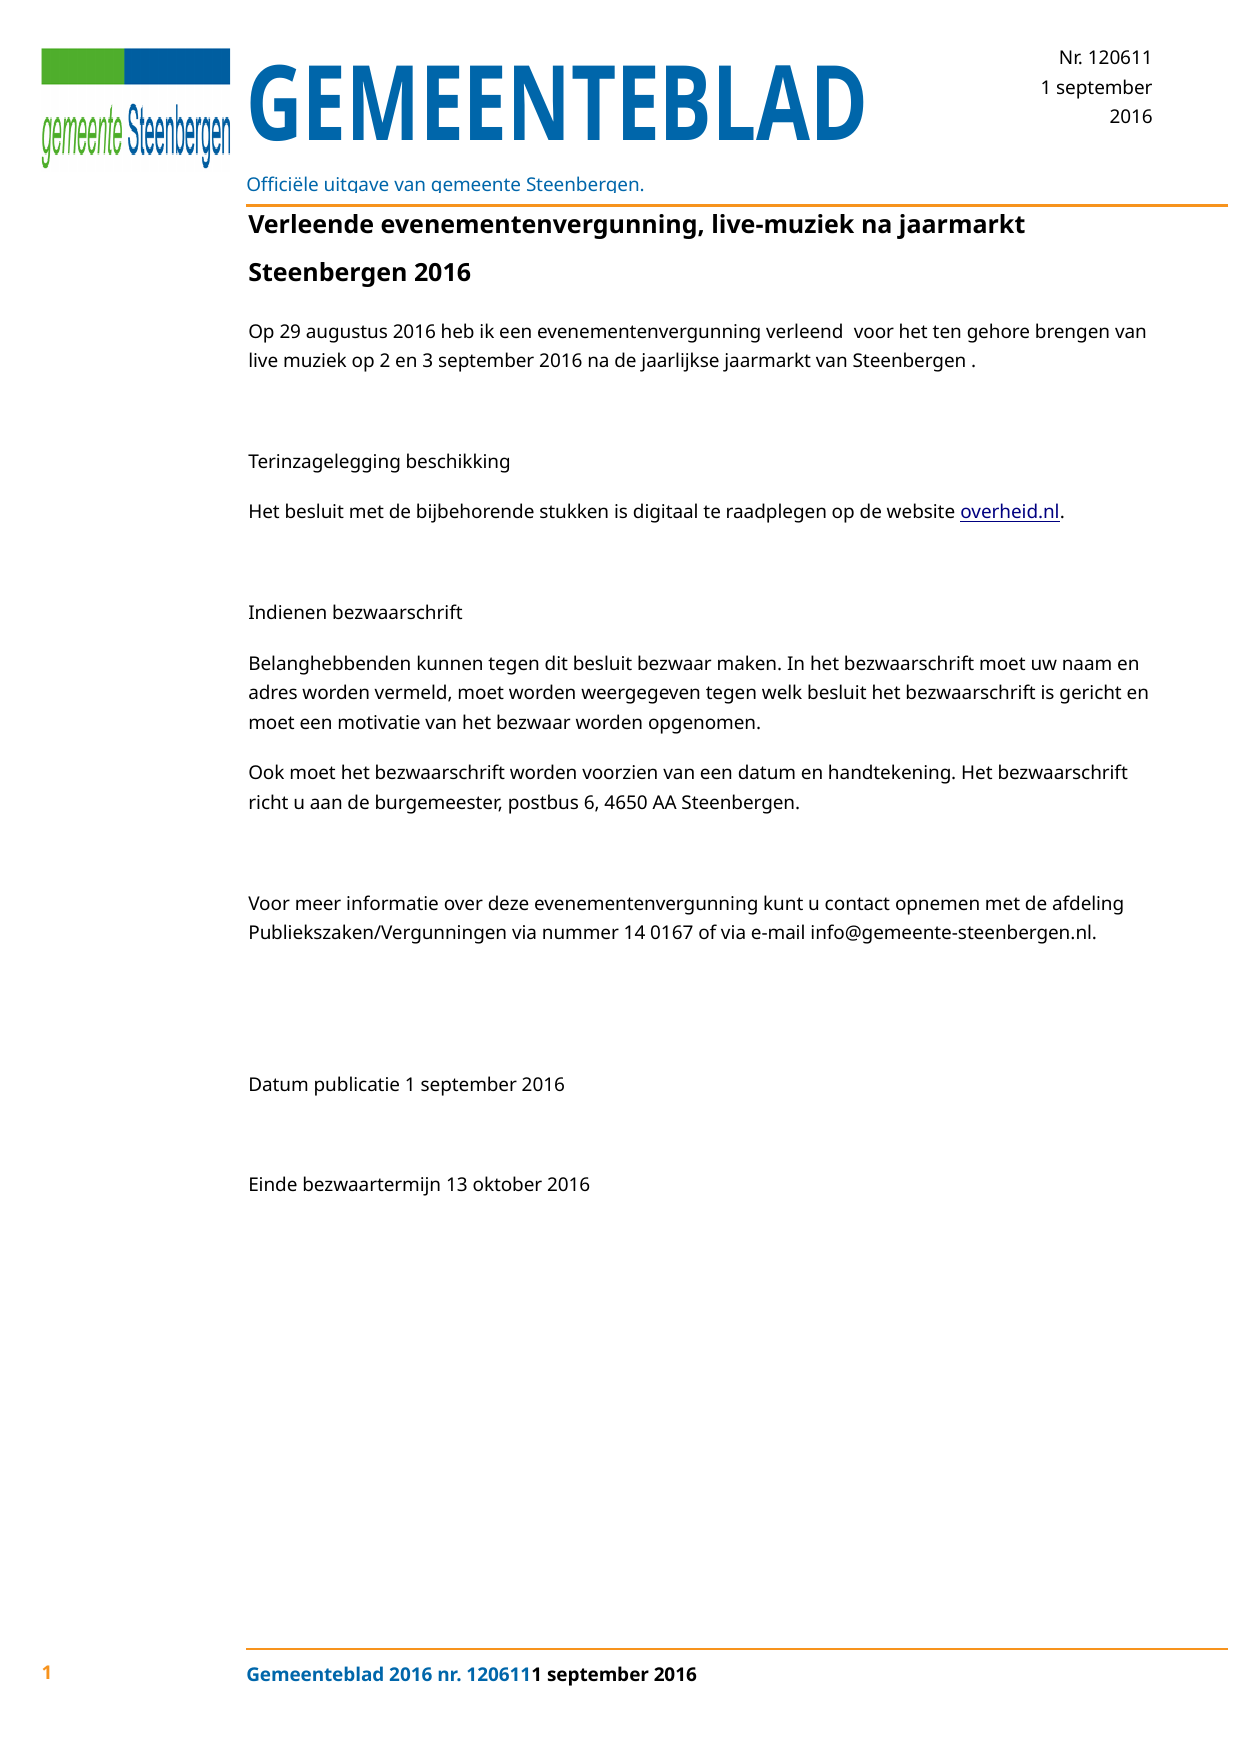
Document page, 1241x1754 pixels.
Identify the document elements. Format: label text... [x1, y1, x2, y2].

text Het besluit met de bijbehorende stukken is digitaal te raadplegen op de website overheid.nl. [248, 499, 1152, 524]
text Einde bezwaartermijn 13 oktober 2016 [248, 1172, 1152, 1197]
text Belanghebbenden kunnen tegen dit besluit bezwaar maken. In het bezwaarschrift moet uw naam en adres worden vermeld, moet worden weergegeven tegen welk besluit het bezwaarschrift is gericht en moet een motivatie van het bezwaar worden opgenomen. [248, 650, 1152, 735]
text Op 29 augustus 2016 heb ik een evenementenvergunning verleend voor het ten gehore brengen van live muziek op 2 en 3 september 2016 na de jaarlijkse jaarmarkt van Steenbergen . [248, 318, 1152, 373]
text Indienen bezwaarschrift [248, 599, 1152, 625]
text Verleende evenementenvergunning, live-muziek na jaarmarkt Steenbergen 2016 [248, 207, 1152, 288]
text Terinzagelegging beschikking [248, 448, 1152, 474]
text Voor meer informatie over deze evenementenvergunning kunt u contact opnemen met de afdeling Publiekszaken/Vergunningen via nummer 14 0167 of via e-mail info@gemeente-steenbergen.nl. [248, 890, 1152, 945]
text ­ [248, 970, 1152, 996]
text Ook moet het bezwaarschrift worden voorzien van een datum en handtekening. Het bezwaarschrift richt u aan de burgemeester, postbus 6, 4650 AA Steenbergen. [248, 759, 1152, 815]
text Datum publicatie 1 september 2016 [248, 1071, 1152, 1097]
picture [41, 47, 231, 172]
